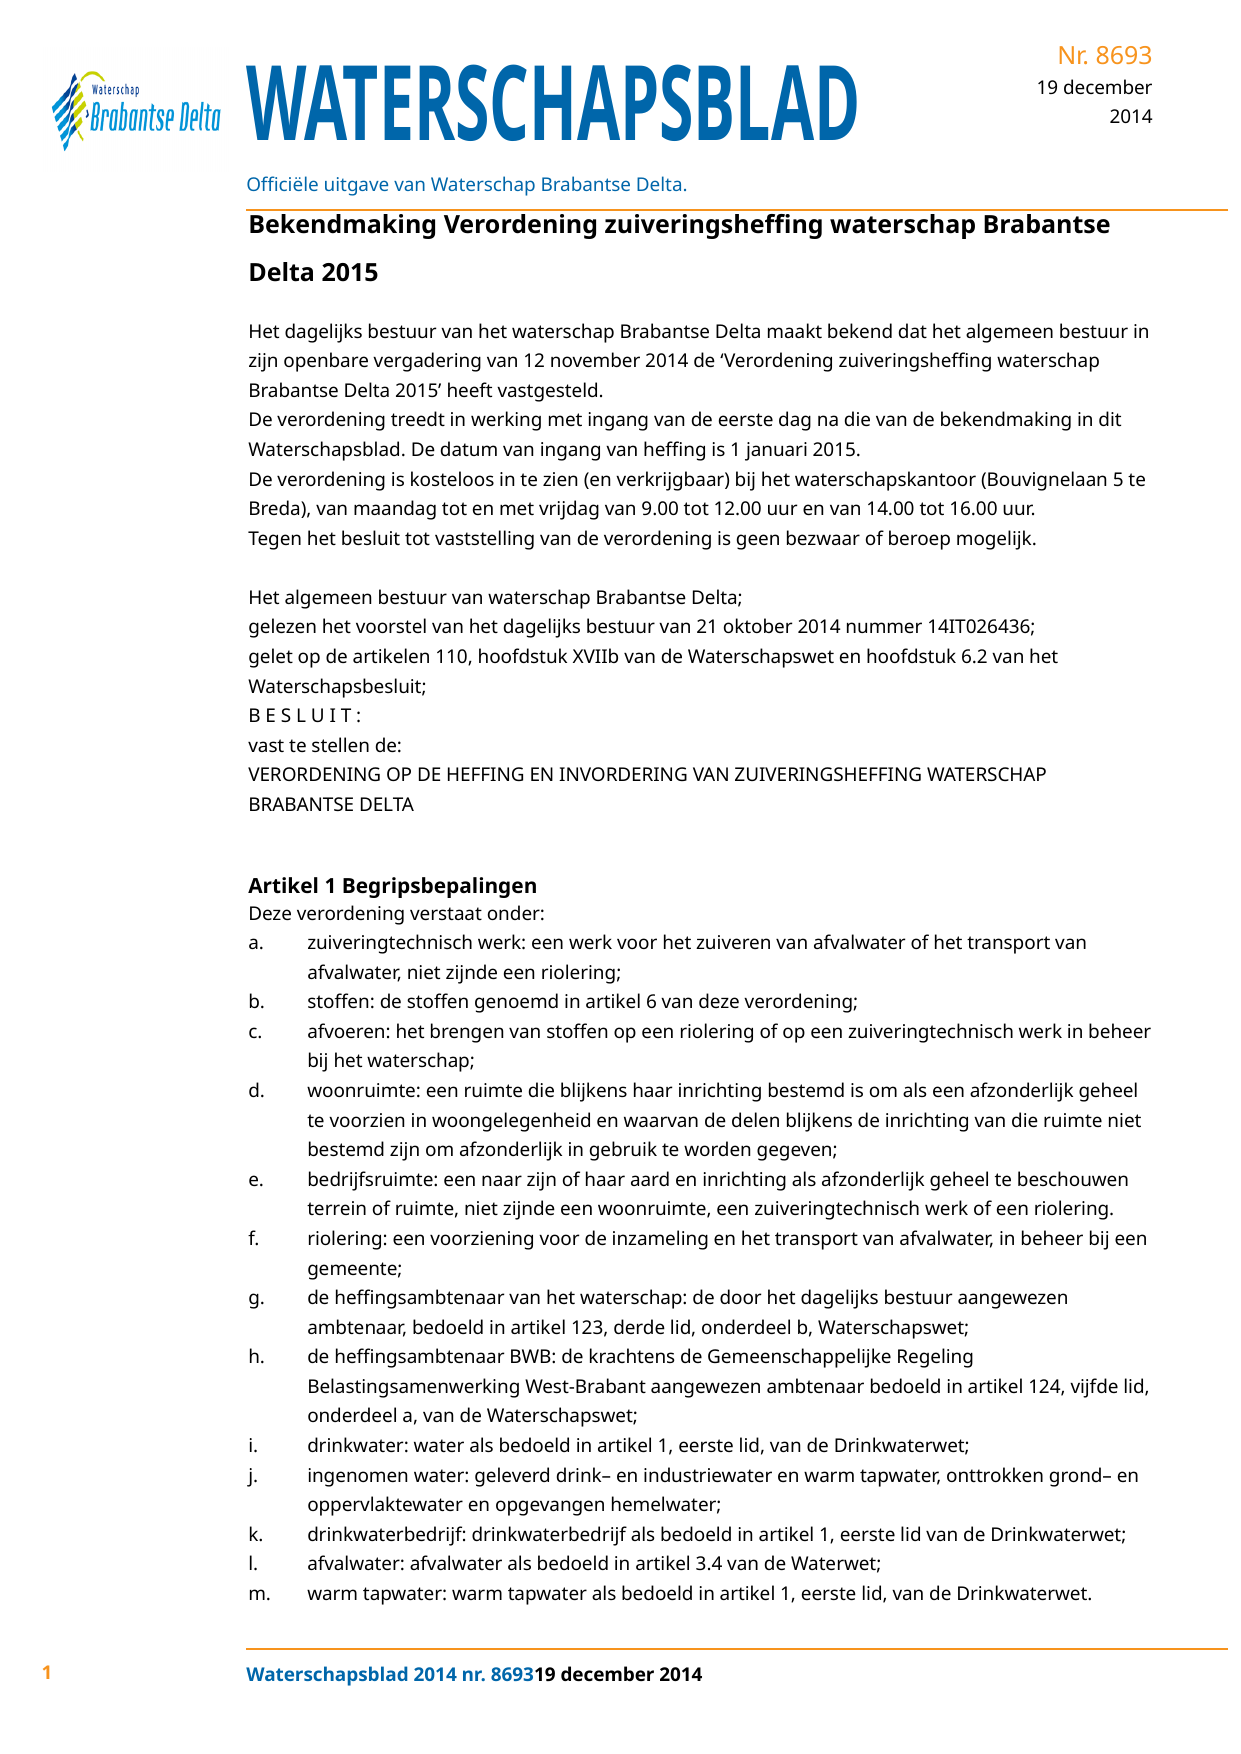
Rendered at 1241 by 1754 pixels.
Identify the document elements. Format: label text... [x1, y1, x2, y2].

text B E S L U I T : [248, 702, 1152, 728]
list stoffen: de stoffen genoemd in artikel 6 van deze verordening; [248, 988, 1152, 1014]
picture [41, 47, 231, 172]
list de heffingsambtenaar BWB: de krachtens de Gemeenschappelijke Regeling Belastingsamenwerking West-Brabant aangewezen ambtenaar bedoeld in artikel 124, vijfde lid, onderdeel a, van de Waterschapswet; [248, 1343, 1152, 1428]
list de heffingsambtenaar van het waterschap: de door het dagelijks bestuur aangewezen ambtenaar, bedoeld in artikel 123, derde lid, onderdeel b, Waterschapswet; [248, 1284, 1152, 1339]
list bedrijfsruimte: een naar zijn of haar aard en inrichting als afzonderlijk geheel te beschouwen terrein of ruimte, niet zijnde een woonruimte, een zuiveringtechnisch werk of een riolering. [248, 1166, 1152, 1221]
list zuiveringtechnisch werk: een werk voor het zuiveren van afvalwater of het transport van afvalwater, niet zijnde een riolering; [248, 929, 1152, 984]
list ingenomen water: geleverd drink– en industriewater en warm tapwater, onttrokken grond– en oppervlaktewater en opgevangen hemelwater; [248, 1462, 1152, 1517]
text vast te stellen de: [248, 732, 1152, 758]
text Het dagelijks bestuur van het waterschap Brabantse Delta maakt bekend dat het algemeen bestuur in zijn openbare vergadering van 12 november 2014 de ‘Verordening zuiveringsheffing waterschap Brabantse Delta 2015’ heeft vastgesteld. [248, 318, 1152, 403]
text De verordening treedt in werking met ingang van de eerste dag na die van de bekendmaking in dit Waterschapsblad. De datum van ingang van heffing is 1 januari 2015. [248, 407, 1152, 462]
text Deze verordening verstaat onder: [248, 900, 1152, 925]
text Het algemeen bestuur van waterschap Brabantse Delta; [248, 584, 1152, 610]
list drinkwaterbedrijf: drinkwaterbedrijf als bedoeld in artikel 1, eerste lid van de Drinkwaterwet; [248, 1521, 1152, 1547]
text Tegen het besluit tot vaststelling van de verordening is geen bezwaar of beroep mogelijk. [248, 525, 1152, 551]
text Artikel 1 Begripsbepalingen [248, 871, 1152, 900]
list afvalwater: afvalwater als bedoeld in artikel 3.4 van de Waterwet; [248, 1551, 1152, 1576]
text Bekendmaking Verordening zuiveringsheffing waterschap Brabantse Delta 2015 [248, 211, 1152, 288]
list woonruimte: een ruimte die blijkens haar inrichting bestemd is om als een afzonderlijk geheel te voorzien in woongelegenheid en waarvan de delen blijkens de inrichting van die ruimte niet bestemd zijn om afzonderlijk in gebruik te worden gegeven; [248, 1077, 1152, 1162]
list afvoeren: het brengen van stoffen op een riolering of op een zuiveringtechnisch werk in beheer bij het waterschap; [248, 1018, 1152, 1073]
list drinkwater: water als bedoeld in artikel 1, eerste lid, van de Drinkwaterwet; [248, 1432, 1152, 1458]
text gelet op de artikelen 110, hoofdstuk XVIIb van de Waterschapswet en hoofdstuk 6.2 van het Waterschapsbesluit; [248, 643, 1152, 699]
text VERORDENING OP DE HEFFING EN INVORDERING VAN ZUIVERINGSHEFFING WATERSCHAP BRABANTSE DELTA [248, 762, 1152, 817]
list riolering: een voorziening voor de inzameling en het transport van afvalwater, in beheer bij een gemeente; [248, 1225, 1152, 1280]
list warm tapwater: warm tapwater als bedoeld in artikel 1, eerste lid, van de Drinkwaterwet. [248, 1580, 1152, 1606]
text De verordening is kosteloos in te zien (en verkrijgbaar) bij het waterschapskantoor (Bouvignelaan 5 te Breda), van maandag tot en met vrijdag van 9.00 tot 12.00 uur en van 14.00 tot 16.00 uur. [248, 466, 1152, 521]
text gelezen het voorstel van het dagelijks bestuur van 21 oktober 2014 nummer 14IT026436; [248, 614, 1152, 639]
